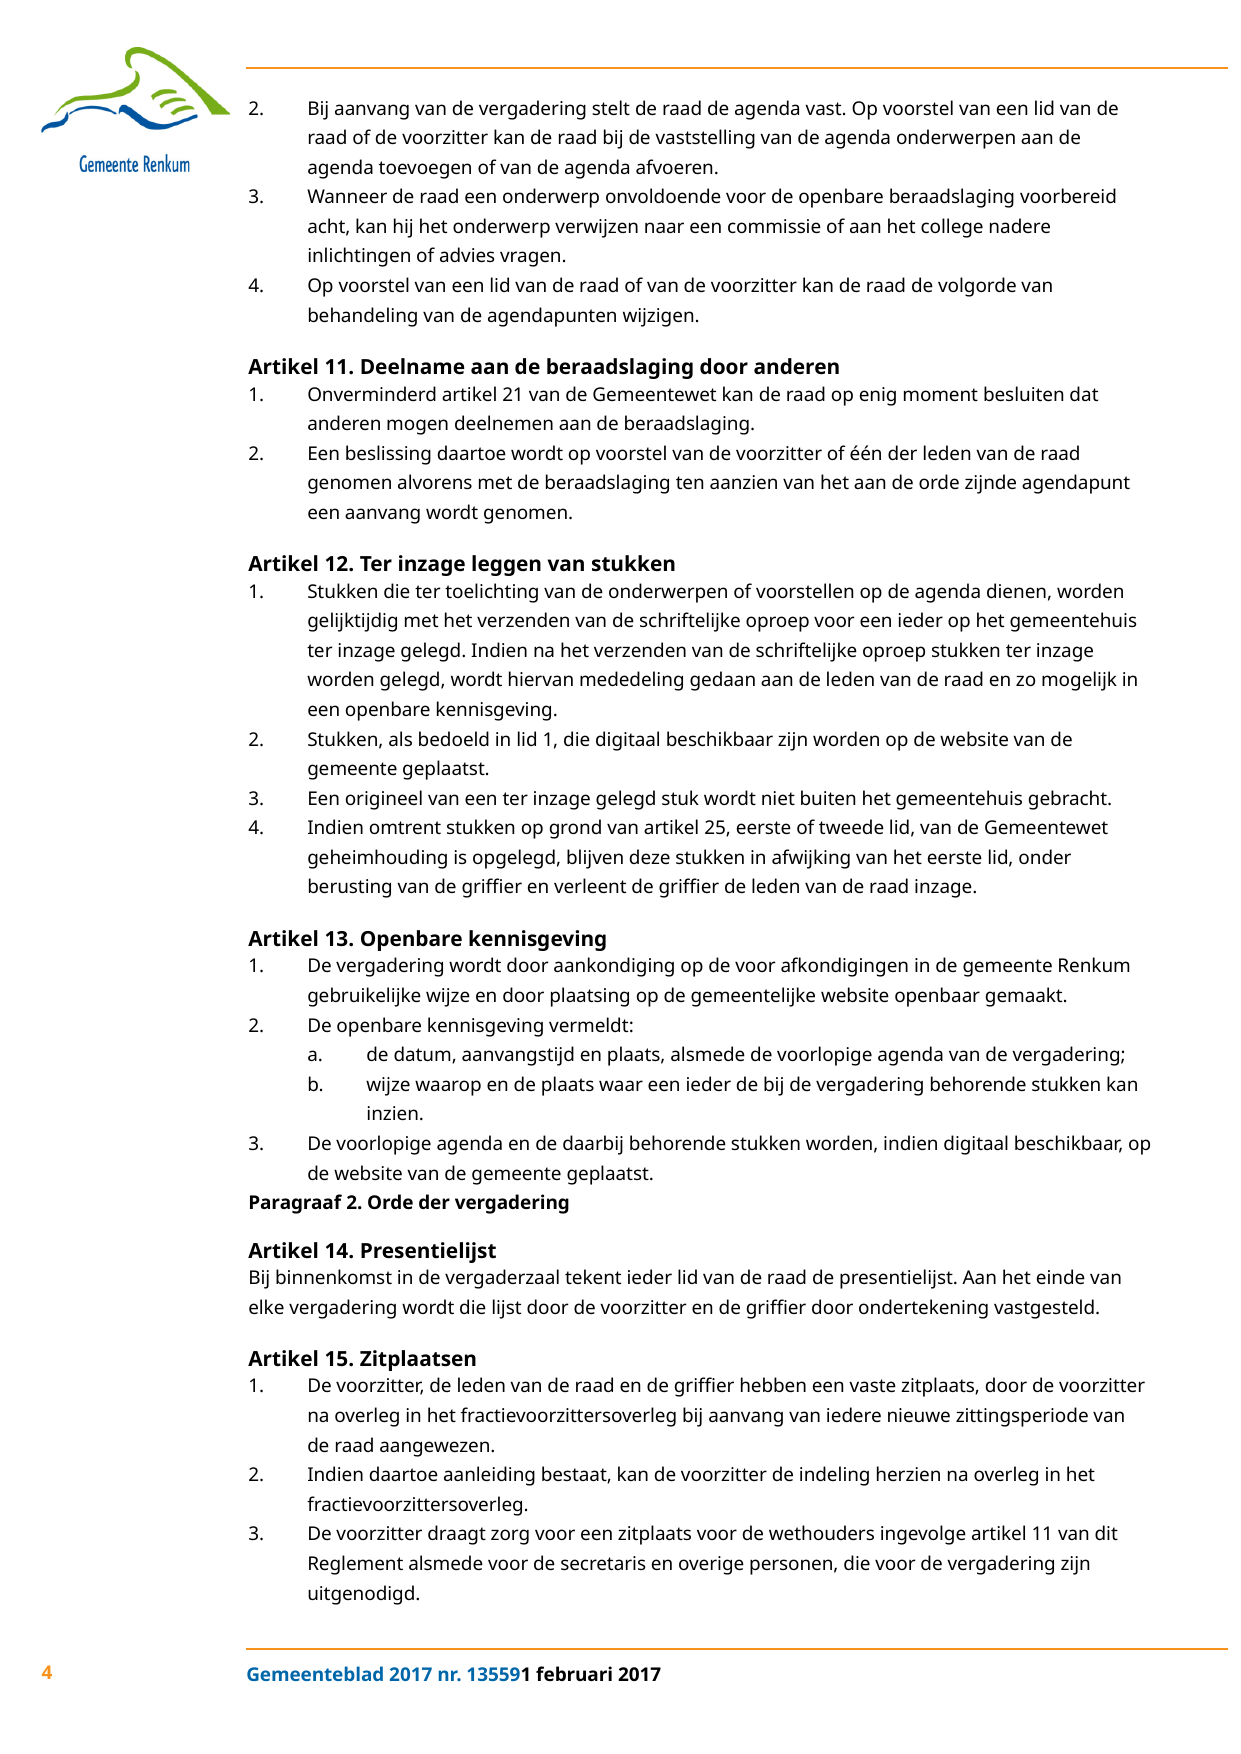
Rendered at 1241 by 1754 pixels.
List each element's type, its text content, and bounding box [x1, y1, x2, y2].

text Bij binnenkomst in de vergaderzaal tekent ieder lid van de raad de presentielijst. Aan het einde van elke vergadering wordt die lijst door de voorzitter en de griffier door ondertekening vastgesteld. [248, 1264, 1152, 1319]
text Artikel 12. Ter inzage leggen van stukken [248, 549, 1152, 578]
list Een beslissing daartoe wordt op voorstel van de voorzitter of één der leden van de raad genomen alvorens met de beraadslaging ten aanzien van het aan de orde zijnde agendapunt een aanvang wordt genomen. [248, 440, 1152, 525]
list Een origineel van een ter inzage gelegd stuk wordt niet buiten het gemeentehuis gebracht. [248, 785, 1152, 811]
list Bij aanvang van de vergadering stelt de raad de agenda vast. Op voorstel van een lid van de raad of de voorzitter kan de raad bij de vaststelling van de agenda onderwerpen aan de agenda toevoegen of van de agenda afvoeren. [248, 95, 1152, 180]
list wijze waarop en de plaats waar een ieder de bij de vergadering behorende stukken kan inzien. [307, 1071, 1152, 1126]
list De vergadering wordt door aankondiging op de voor afkondigingen in de gemeente Renkum gebruikelijke wijze en door plaatsing op de gemeentelijke website openbaar gemaakt. [248, 953, 1152, 1008]
text Artikel 13. Openbare kennisgeving [248, 924, 1152, 953]
list Indien daartoe aanleiding bestaat, kan de voorzitter de indeling herzien na overleg in het fractievoorzittersoverleg. [248, 1461, 1152, 1517]
text Artikel 14. Presentielijst [248, 1236, 1152, 1264]
text Artikel 15. Zitplaatsen [248, 1344, 1152, 1373]
list Onverminderd artikel 21 van de Gemeentewet kan de raad op enig moment besluiten dat anderen mogen deelnemen aan de beraadslaging. [248, 381, 1152, 436]
list De openbare kennisgeving vermeldt: [248, 1012, 1152, 1037]
text Artikel 11. Deelname aan de beraadslaging door anderen [248, 352, 1152, 381]
list Indien omtrent stukken op grond van artikel 25, eerste of tweede lid, van de Gemeentewet geheimhouding is opgelegd, blijven deze stukken in afwijking van het eerste lid, onder berusting van de griffier en verleent de griffier de leden van de raad inzage. [248, 814, 1152, 899]
text Paragraaf 2. Orde der vergadering [248, 1189, 1152, 1215]
list Stukken die ter toelichting van de onderwerpen of voorstellen op de agenda dienen, worden gelijktijdig met het verzenden van de schriftelijke oproep voor een ieder op het gemeentehuis ter inzage gelegd. Indien na het verzenden van de schriftelijke oproep stukken ter inzage worden gelegd, wordt hiervan mededeling gedaan aan de leden van de raad en zo mogelijk in een openbare kennisgeving. [248, 578, 1152, 722]
picture [41, 47, 231, 172]
list Wanneer de raad een onderwerp onvoldoende voor de openbare beraadslaging voorbereid acht, kan hij het onderwerp verwijzen naar een commissie of aan het college nadere inlichtingen of advies vragen. [248, 183, 1152, 268]
list De voorzitter, de leden van de raad en de griffier hebben een vaste zitplaats, door de voorzitter na overleg in het fractievoorzittersoverleg bij aanvang van iedere nieuwe zittingsperiode van de raad aangewezen. [248, 1373, 1152, 1458]
list De voorzitter draagt zorg voor een zitplaats voor de wethouders ingevolge artikel 11 van dit Reglement alsmede voor de secretaris en overige personen, die voor de vergadering zijn uitgenodigd. [248, 1521, 1152, 1606]
list de datum, aanvangstijd en plaats, alsmede de voorlopige agenda van de vergadering; [307, 1041, 1152, 1067]
list Stukken, als bedoeld in lid 1, die digitaal beschikbaar zijn worden op de website van de gemeente geplaatst. [248, 726, 1152, 781]
list De voorlopige agenda en de daarbij behorende stukken worden, indien digitaal beschikbaar, op de website van de gemeente geplaatst. [248, 1130, 1152, 1185]
list Op voorstel van een lid van de raad of van de voorzitter kan de raad de volgorde van behandeling van de agendapunten wijzigen. [248, 272, 1152, 328]
